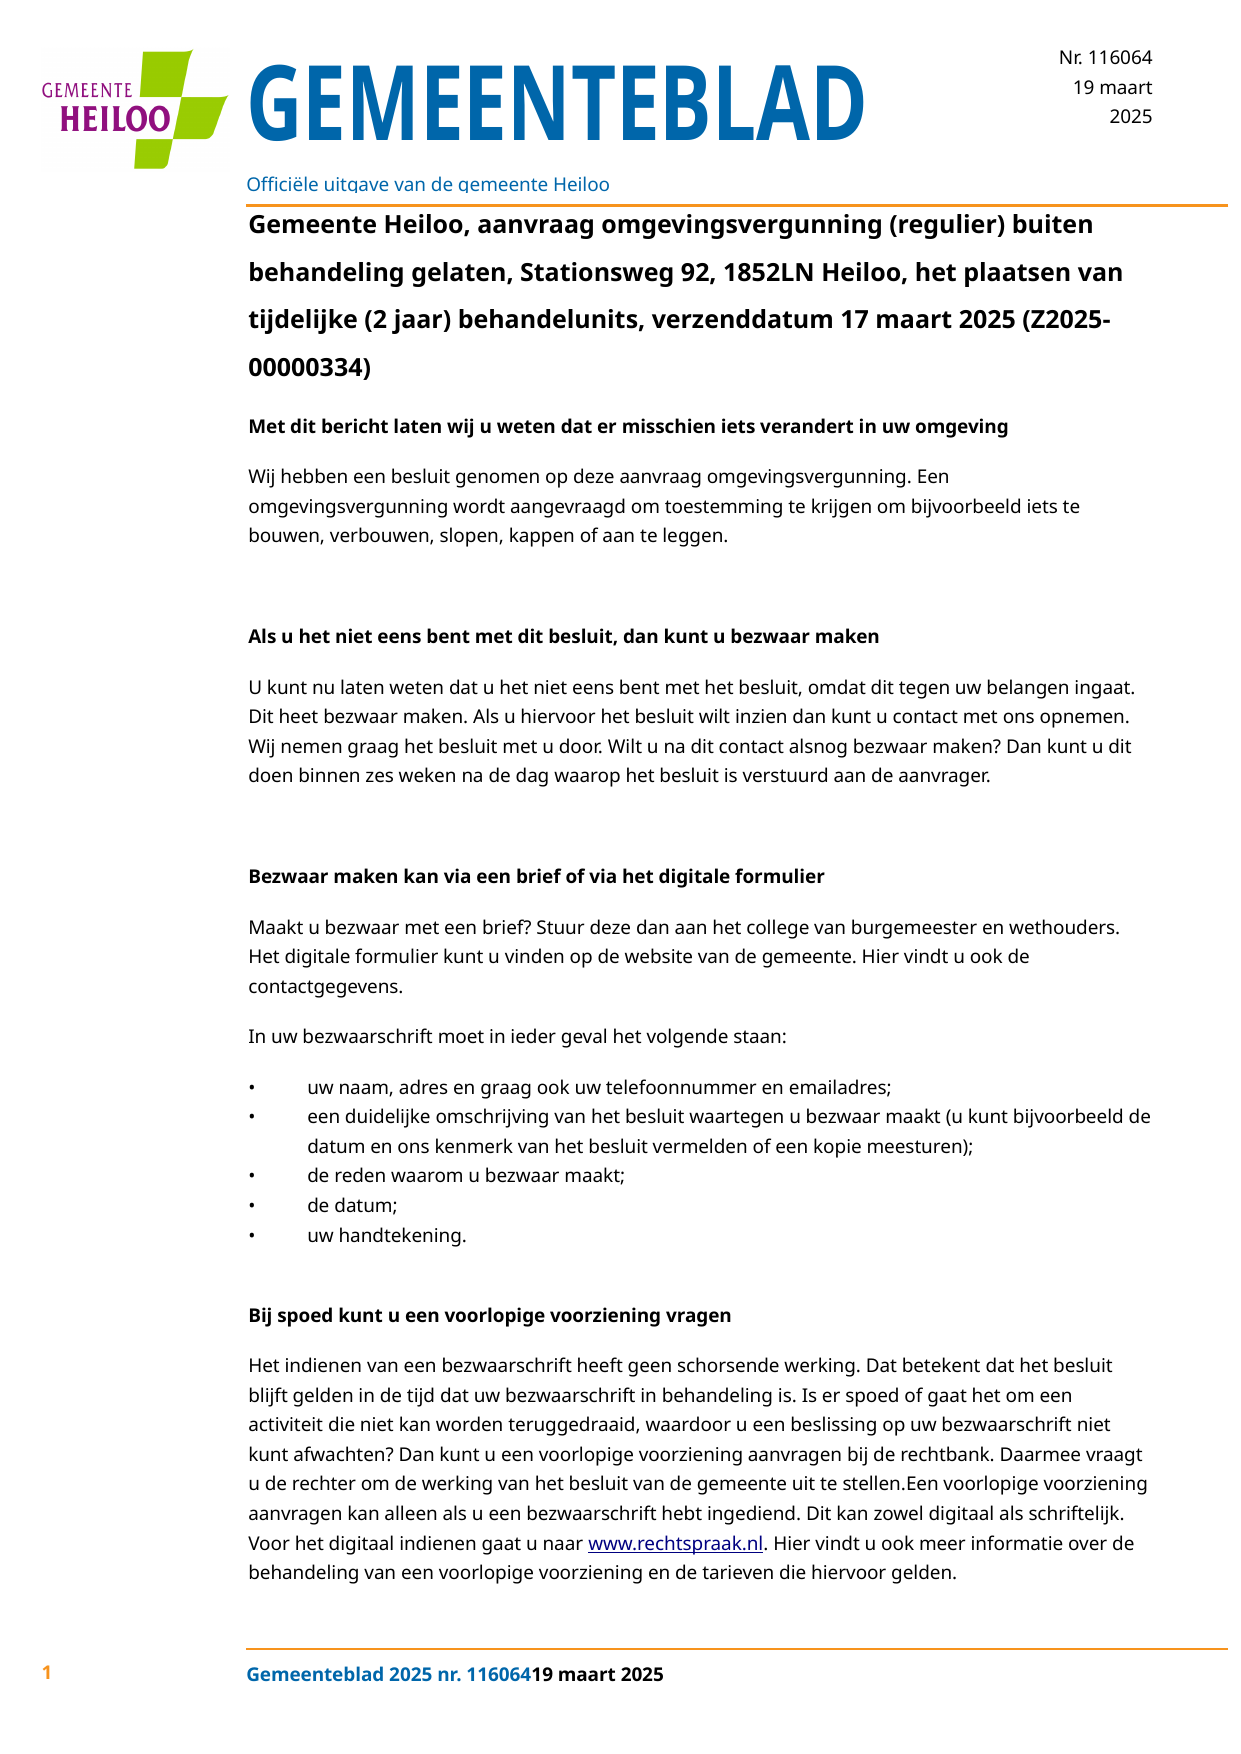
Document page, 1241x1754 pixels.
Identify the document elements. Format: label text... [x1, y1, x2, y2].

text Het indienen van een bezwaarschrift heeft geen schorsende werking. Dat betekent dat het besluit blijft gelden in de tijd dat uw bezwaarschrift in behandeling is. Is er spoed of gaat het om een activiteit die niet kan worden teruggedraaid, waardoor u een beslissing op uw bezwaarschrift niet kunt afwachten? Dan kunt u een voorlopige voorziening aanvragen bij de rechtbank. Daarmee vraagt u de rechter om de werking van het besluit van de gemeente uit te stellen.Een voorlopige voorziening aanvragen kan alleen als u een bezwaarschrift hebt ingediend. Dit kan zowel digitaal als schriftelijk. Voor het digitaal indienen gaat u naar www.rechtspraak.nl. Hier vindt u ook meer informatie over de behandeling van een voorlopige voorziening en de tarieven die hiervoor gelden. [248, 1352, 1152, 1585]
list de datum; [248, 1192, 1152, 1218]
text Met dit bericht laten wij u weten dat er misschien iets verandert in uw omgeving [248, 413, 1152, 439]
text Maakt u bezwaar met een brief? Stuur deze dan aan het college van burgemeester en wethouders. Het digitale formulier kunt u vinden op de website van de gemeente. Hier vindt u ook de contactgegevens. [248, 914, 1152, 999]
text Als u het niet eens bent met dit besluit, dan kunt u bezwaar maken [248, 623, 1152, 649]
text Bezwaar maken kan via een brief of via het digitale formulier [248, 863, 1152, 889]
picture [41, 47, 231, 172]
list uw naam, adres en graag ook uw telefoonnummer en emailadres; [248, 1074, 1152, 1100]
text In uw bezwaarschrift moet in ieder geval het volgende staan: [248, 1023, 1152, 1049]
text Wij hebben een besluit genomen op deze aanvraag omgevingsvergunning. Een omgevingsvergunning wordt aangevraagd om toestemming te krijgen om bijvoorbeeld iets te bouwen, verbouwen, slopen, kappen of aan te leggen. [248, 463, 1152, 548]
list een duidelijke omschrijving van het besluit waartegen u bezwaar maakt (u kunt bijvoorbeeld de datum en ons kenmerk van het besluit vermelden of een kopie meesturen); [248, 1103, 1152, 1159]
text Gemeente Heiloo, aanvraag omgevingsvergunning (regulier) buiten behandeling gelaten, Stationsweg 92, 1852LN Heiloo, het plaatsen van tijdelijke (2 jaar) behandelunits, verzenddatum 17 maart 2025 (Z2025-00000334) [248, 207, 1152, 384]
list uw handtekening. [248, 1222, 1152, 1248]
text U kunt nu laten weten dat u het niet eens bent met het besluit, omdat dit tegen uw belangen ingaat. Dit heet bezwaar maken. Als u hiervoor het besluit wilt inzien dan kunt u contact met ons opnemen. Wij nemen graag het besluit met u door. Wilt u na dit contact alsnog bezwaar maken? Dan kunt u dit doen binnen zes weken na de dag waarop het besluit is verstuurd aan de aanvrager. [248, 674, 1152, 788]
list de reden waarom u bezwaar maakt; [248, 1163, 1152, 1188]
text Bij spoed kunt u een voorlopige voorziening vragen [248, 1302, 1152, 1328]
